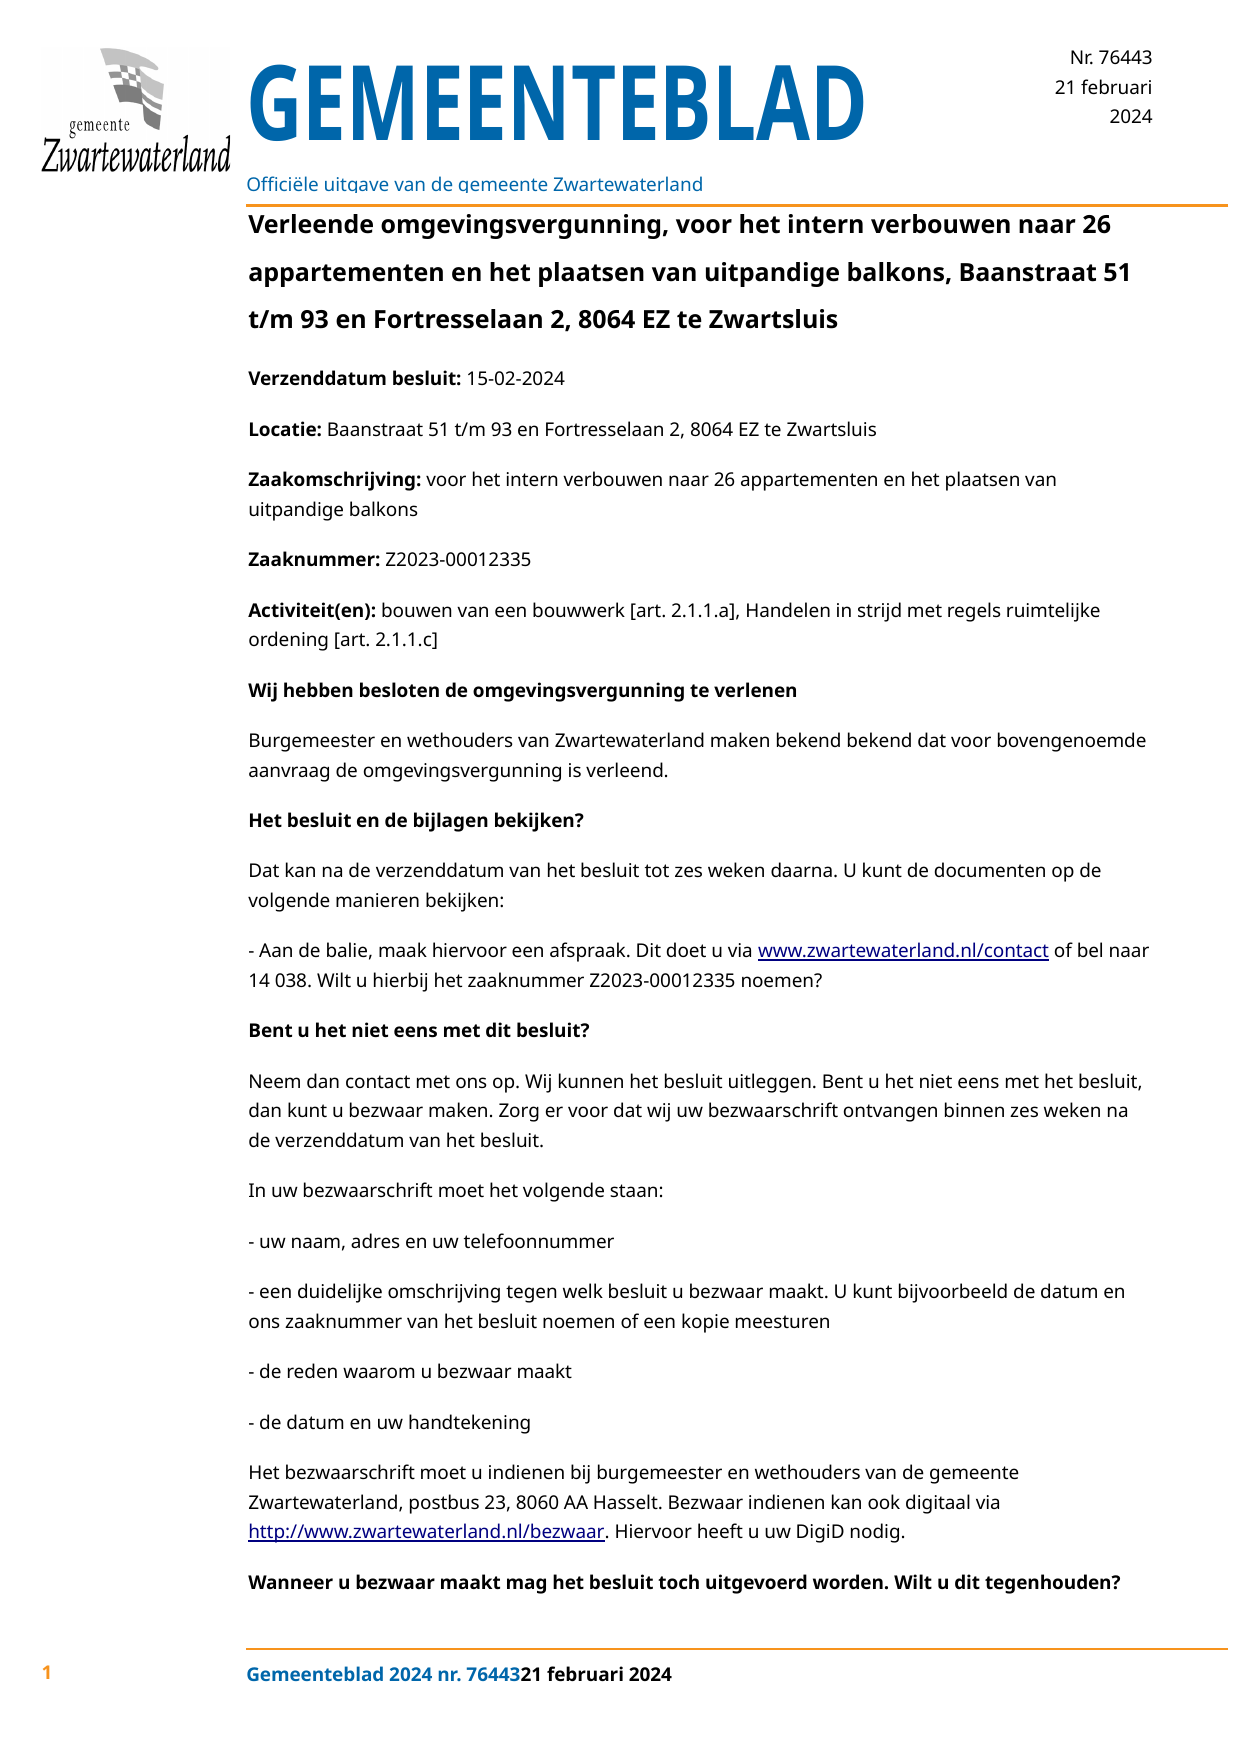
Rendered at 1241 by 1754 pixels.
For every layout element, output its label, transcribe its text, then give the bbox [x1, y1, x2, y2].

text Locatie: Baanstraat 51 t/m 93 en Fortresselaan 2, 8064 EZ te Zwartsluis [248, 416, 1152, 442]
text Bent u het niet eens met dit besluit? [248, 1018, 1152, 1043]
text Zaakomschrijving: voor het intern verbouwen naar 26 appartementen en het plaatsen van uitpandige balkons [248, 466, 1152, 522]
text Verleende omgevingsvergunning, voor het intern verbouwen naar 26 appartementen en het plaatsen van uitpandige balkons, Baanstraat 51 t/m 93 en Fortresselaan 2, 8064 EZ te Zwartsluis [248, 207, 1152, 336]
text Wij hebben besloten de omgevingsvergunning te verlenen [248, 677, 1152, 702]
text Het besluit en de bijlagen bekijken? [248, 807, 1152, 833]
picture [41, 47, 231, 172]
text In uw bezwaarschrift moet het volgende staan: [248, 1178, 1152, 1203]
text Neem dan contact met ons op. Wij kunnen het besluit uitleggen. Bent u het niet eens met het besluit, dan kunt u bezwaar maken. Zorg er voor dat wij uw bezwaarschrift ontvangen binnen zes weken na de verzenddatum van het besluit. [248, 1068, 1152, 1153]
text Burgemeester en wethouders van Zwartewaterland maken bekend bekend dat voor bovengenoemde aanvraag de omgevingsvergunning is verleend. [248, 727, 1152, 782]
text Verzenddatum besluit: 15-02-2024 [248, 366, 1152, 391]
text Zaaknummer: Z2023-00012335 [248, 546, 1152, 572]
text - de datum en uw handtekening [248, 1409, 1152, 1434]
text - uw naam, adres en uw telefoonnummer [248, 1228, 1152, 1254]
text - de reden waarom u bezwaar maakt [248, 1358, 1152, 1384]
text - Aan de balie, maak hiervoor een afspraak. Dit doet u via www.zwartewaterland.nl/contact of bel naar 14 038. Wilt u hierbij het zaaknummer Z2023-00012335 noemen? [248, 938, 1152, 993]
text Het bezwaarschrift moet u indienen bij burgemeester en wethouders van de gemeente Zwartewaterland, postbus 23, 8060 AA Hasselt. Bezwaar indienen kan ook digitaal via http://www.zwartewaterland.nl/bezwaar. Hiervoor heeft u uw DigiD nodig. [248, 1459, 1152, 1544]
text - een duidelijke omschrijving tegen welk besluit u bezwaar maakt. U kunt bijvoorbeeld de datum en ons zaaknummer van het besluit noemen of een kopie meesturen [248, 1278, 1152, 1334]
text Wanneer u bezwaar maakt mag het besluit toch uitgevoerd worden. Wilt u dit tegenhouden? [248, 1569, 1152, 1594]
text Activiteit(en): bouwen van een bouwwerk [art. 2.1.1.a], Handelen in strijd met regels ruimtelijke ordening [art. 2.1.1.c] [248, 597, 1152, 652]
text Dat kan na de verzenddatum van het besluit tot zes weken daarna. U kunt de documenten op de volgende manieren bekijken: [248, 858, 1152, 913]
